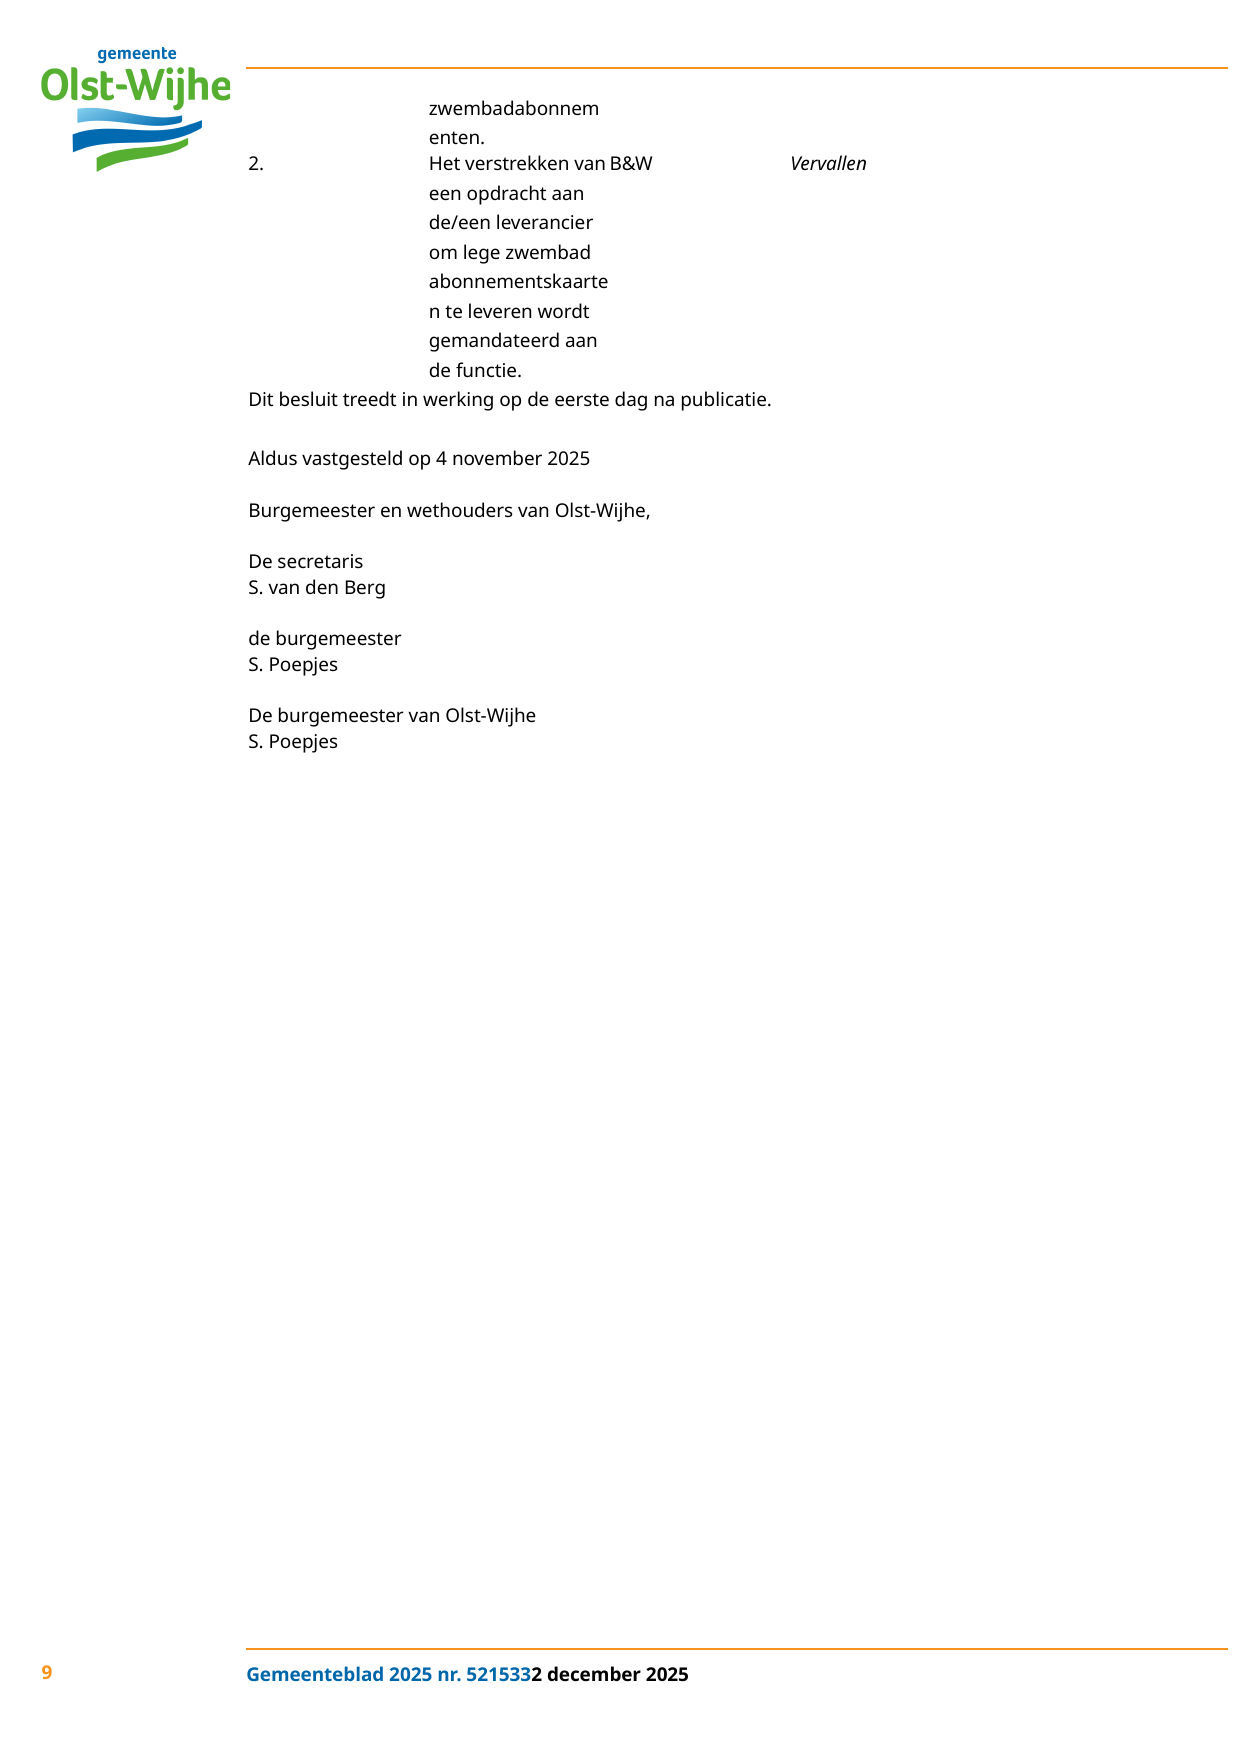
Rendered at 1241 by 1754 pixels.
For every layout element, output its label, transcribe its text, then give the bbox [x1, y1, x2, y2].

table_cell [790, 95, 971, 150]
table_cell [971, 95, 1152, 150]
table_cell Het verstrekken van een opdracht aan de/een leverancier om lege zwembad abonnementskaarten te leveren wordt gemandateerd aan de functie. [429, 150, 609, 383]
text S. Poepjes [248, 728, 1152, 754]
table_cell 2. [248, 150, 429, 383]
text Aldus vastgesteld op 4 november 2025 [248, 445, 1152, 471]
picture [41, 47, 231, 172]
text De burgemeester van Olst-Wijhe [248, 703, 1152, 728]
text de burgemeester [248, 625, 1152, 651]
table_cell [609, 95, 790, 150]
text De secretaris [248, 548, 1152, 574]
table_cell zwembadabonnementen. [429, 95, 609, 150]
table_cell [248, 95, 429, 150]
table_cell Vervallen [790, 150, 971, 383]
text S. van den Berg [248, 574, 1152, 600]
table_cell [971, 150, 1152, 383]
text Dit besluit treedt in werking op de eerste dag na publicatie. [248, 386, 1152, 412]
text S. Poepjes [248, 651, 1152, 677]
text Burgemeester en wethouders van Olst-Wijhe, [248, 497, 1152, 522]
table_cell B&W [609, 150, 790, 383]
